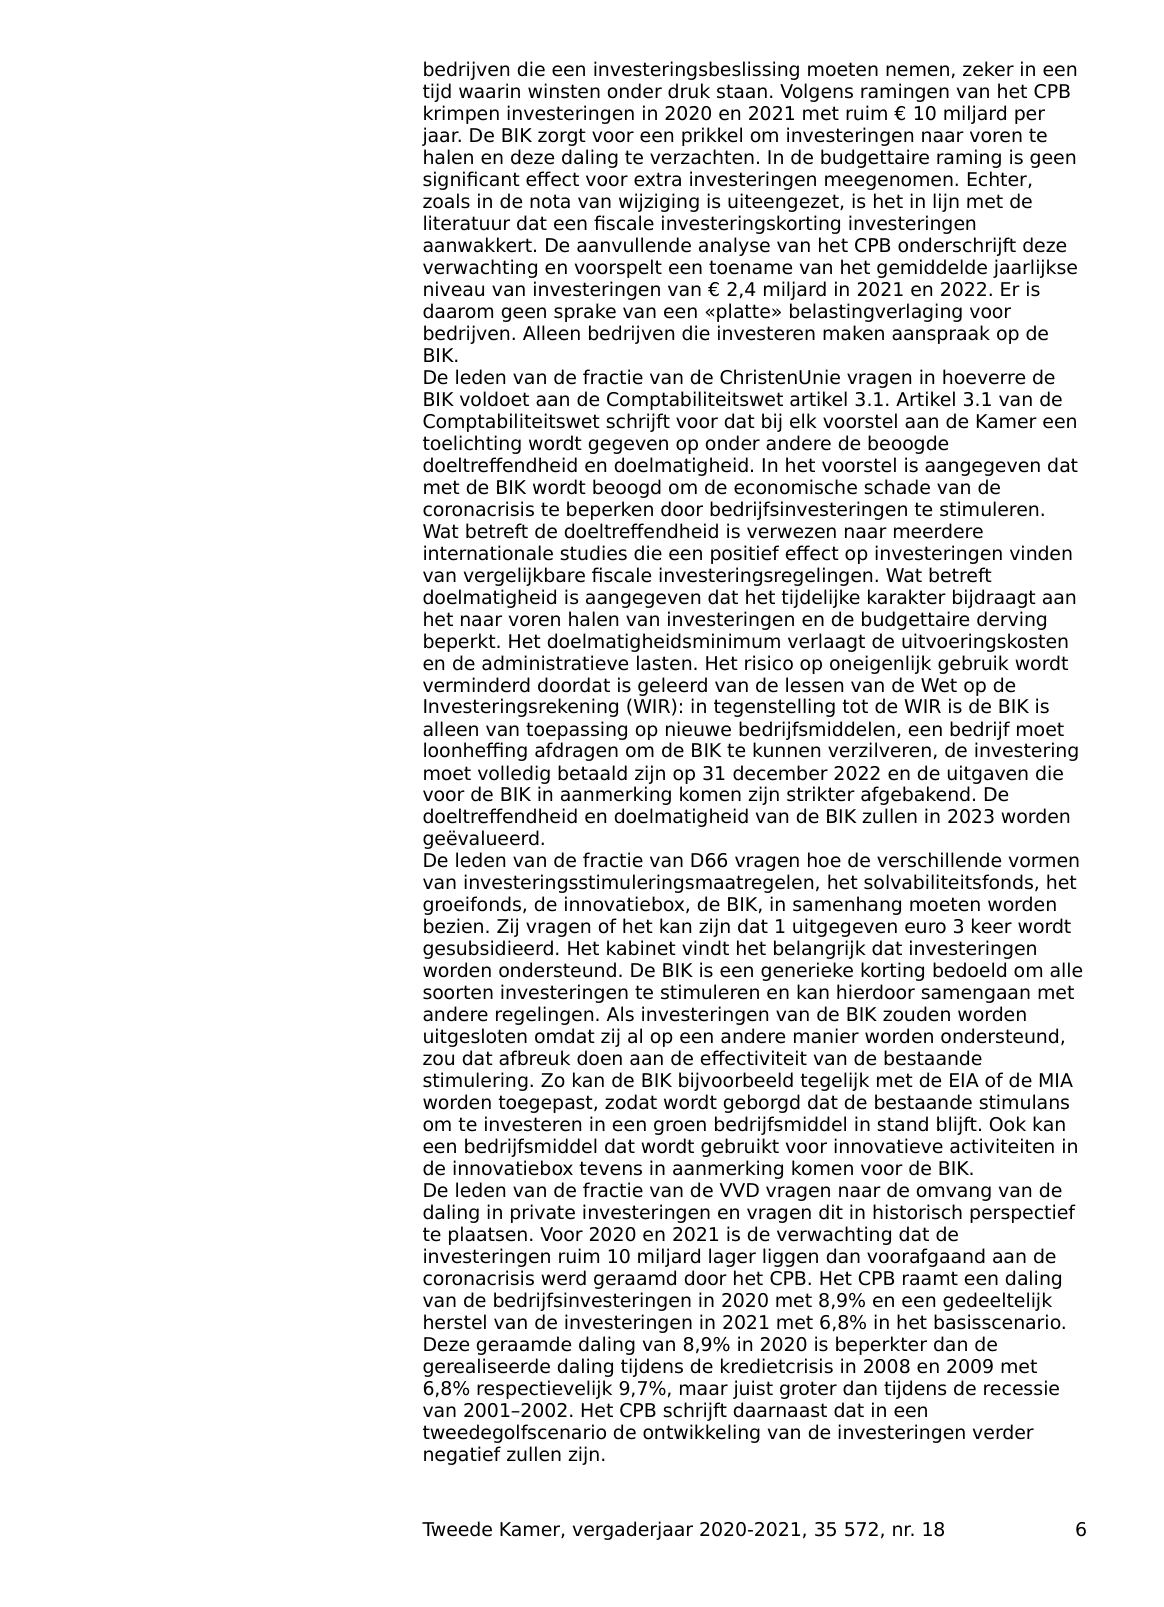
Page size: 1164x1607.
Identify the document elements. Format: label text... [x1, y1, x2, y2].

text De leden van de fractie van D66 vragen hoe de verschillende vormen van investeringsstimuleringsmaatregelen, het solvabiliteitsfonds, het groeifonds, de innovatiebox, de BIK, in samenhang moeten worden bezien. Zij vragen of het kan zijn dat 1 uitgegeven euro 3 keer wordt gesubsidieerd. Het kabinet vindt het belangrijk dat investeringen worden ondersteund. De BIK is een generieke korting bedoeld om alle soorten investeringen te stimuleren en kan hierdoor samengaan met andere regelingen. Als investeringen van de BIK zouden worden uitgesloten omdat zij al op een andere manier worden ondersteund, zou dat afbreuk doen aan de effectiviteit van de bestaande stimulering. Zo kan de BIK bijvoorbeeld tegelijk met de EIA of de MIA worden toegepast, zodat wordt geborgd dat de bestaande stimulans om te investeren in een groen bedrijfsmiddel in stand blijft. Ook kan een bedrijfsmiddel dat wordt gebruikt voor innovatieve activiteiten in de innovatiebox tevens in aanmerking komen voor de BIK. [422, 850, 1087, 1180]
text bedrijven die een investeringsbeslissing moeten nemen, zeker in een tijd waarin winsten onder druk staan. Volgens ramingen van het CPB krimpen investeringen in 2020 en 2021 met ruim € 10 miljard per jaar. De BIK zorgt voor een prikkel om investeringen naar voren te halen en deze daling te verzachten. In de budgettaire raming is geen significant effect voor extra investeringen meegenomen. Echter, zoals in de nota van wijziging is uiteengezet, is het in lijn met de literatuur dat een fiscale investeringskorting investeringen aanwakkert. De aanvullende analyse van het CPB onderschrijft deze verwachting en voorspelt een toename van het gemiddelde jaarlijkse niveau van investeringen van € 2,4 miljard in 2021 en 2022. Er is daarom geen sprake van een «platte» belastingverlaging voor bedrijven. Alleen bedrijven die investeren maken aanspraak op de BIK. [422, 59, 1087, 367]
text De leden van de fractie van de ChristenUnie vragen in hoeverre de BIK voldoet aan de Comptabiliteitswet artikel 3.1. Artikel 3.1 van de Comptabiliteitswet schrijft voor dat bij elk voorstel aan de Kamer een toelichting wordt gegeven op onder andere de beoogde doeltreffendheid en doelmatigheid. In het voorstel is aangegeven dat met de BIK wordt beoogd om de economische schade van de coronacrisis te beperken door bedrijfsinvesteringen te stimuleren. Wat betreft de doeltreffendheid is verwezen naar meerdere internationale studies die een positief effect op investeringen vinden van vergelijkbare fiscale investeringsregelingen. Wat betreft doelmatigheid is aangegeven dat het tijdelijke karakter bijdraagt aan het naar voren halen van investeringen en de budgettaire derving beperkt. Het doelmatigheidsminimum verlaagt de uitvoeringskosten en de administratieve lasten. Het risico op oneigenlijk gebruik wordt verminderd doordat is geleerd van de lessen van de Wet op de Investeringsrekening (WIR): in tegenstelling tot de WIR is de BIK is alleen van toepassing op nieuwe bedrijfsmiddelen, een bedrijf moet loonheffing afdragen om de BIK te kunnen verzilveren, de investering moet volledig betaald zijn op 31 december 2022 en de uitgaven die voor de BIK in aanmerking komen zijn strikter afgebakend. De doeltreffendheid en doelmatigheid van de BIK zullen in 2023 worden geëvalueerd. [422, 367, 1087, 850]
text De leden van de fractie van de VVD vragen naar de omvang van de daling in private investeringen en vragen dit in historisch perspectief te plaatsen. Voor 2020 en 2021 is de verwachting dat de investeringen ruim 10 miljard lager liggen dan voorafgaand aan de coronacrisis werd geraamd door het CPB. Het CPB raamt een daling van de bedrijfsinvesteringen in 2020 met 8,9% en een gedeeltelijk herstel van de investeringen in 2021 met 6,8% in het basisscenario. Deze geraamde daling van 8,9% in 2020 is beperkter dan de gerealiseerde daling tijdens de kredietcrisis in 2008 en 2009 met 6,8% respectievelijk 9,7%, maar juist groter dan tijdens de recessie van 2001–2002. Het CPB schrijft daarnaast dat in een tweedegolfscenario de ontwikkeling van de investeringen verder negatief zullen zijn. [422, 1180, 1087, 1466]
